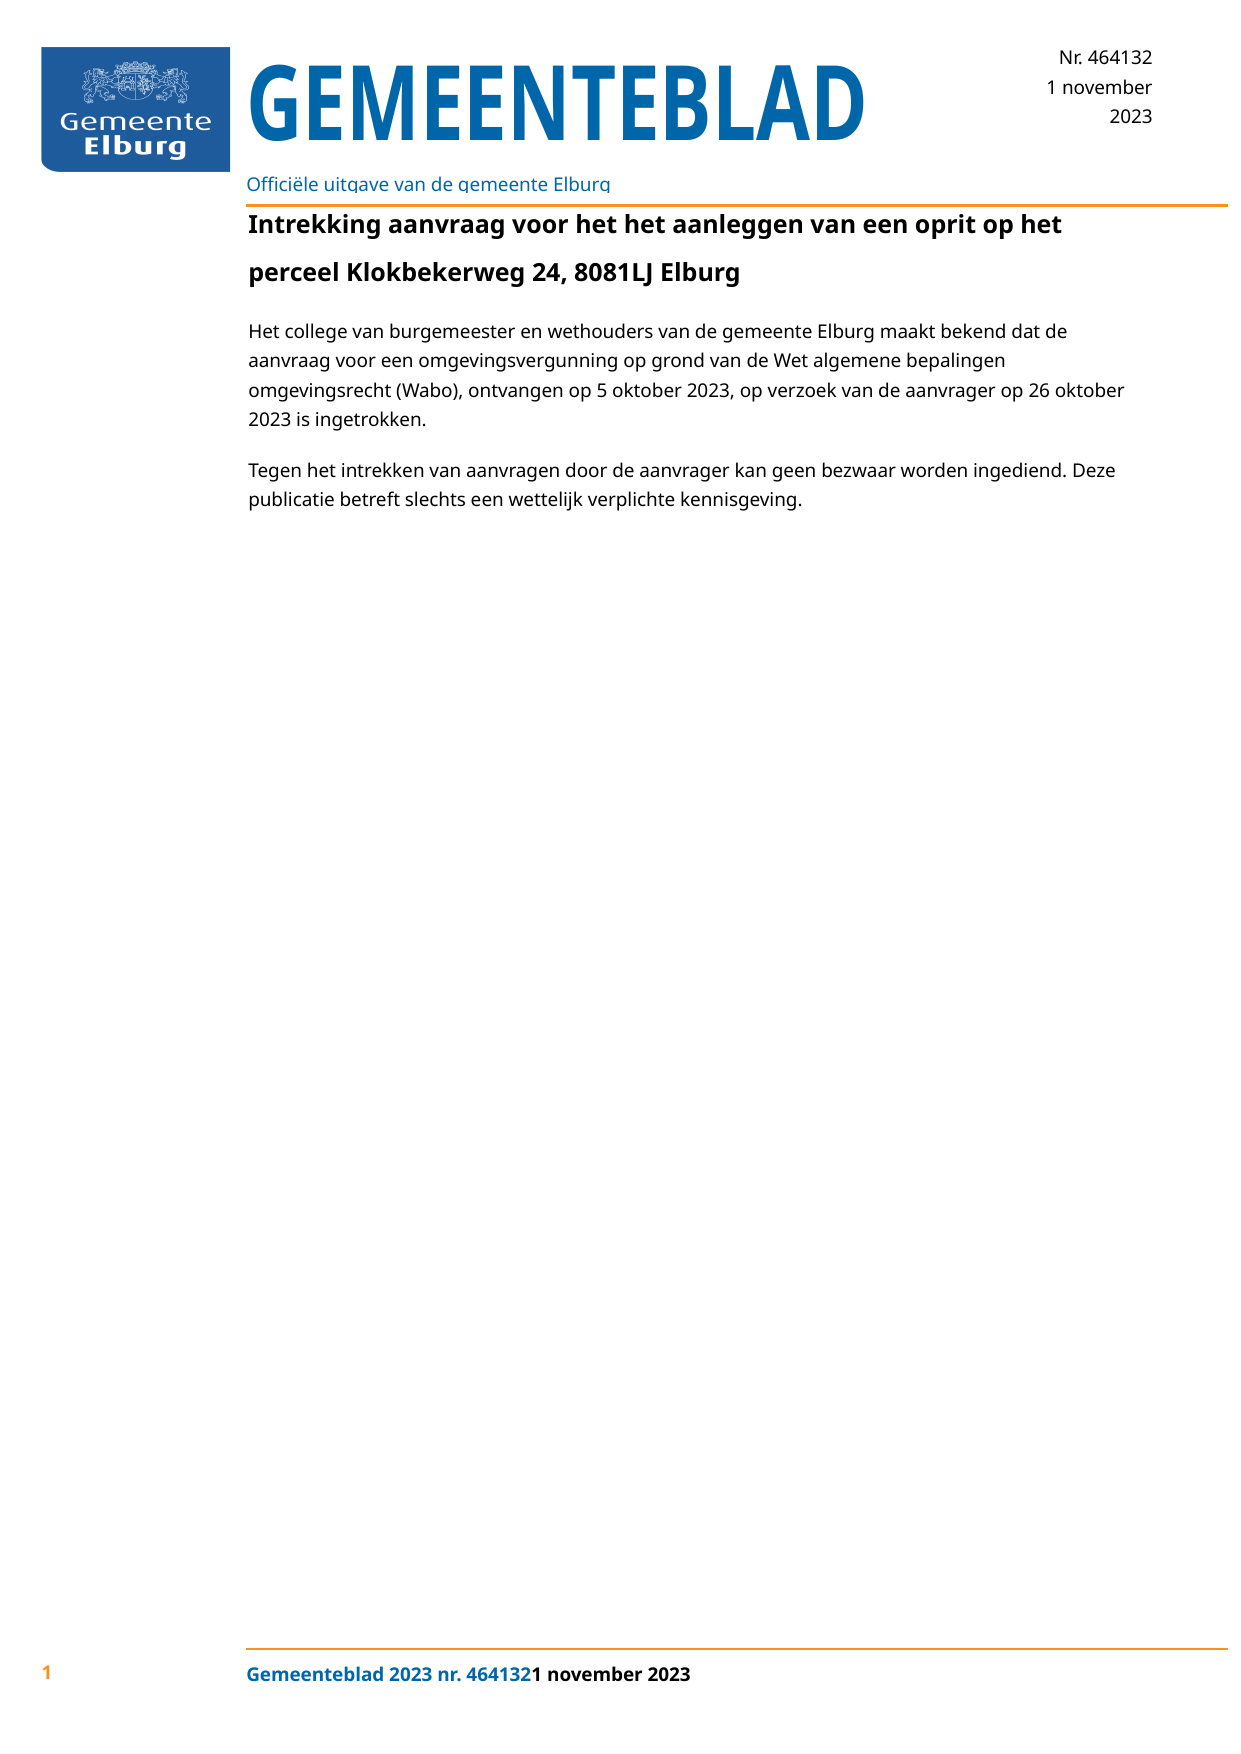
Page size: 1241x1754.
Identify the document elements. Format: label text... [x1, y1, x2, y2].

text Het college van burgemeester en wethouders van de gemeente Elburg maakt bekend dat de aanvraag voor een omgevingsvergunning op grond van de Wet algemene bepalingen omgevingsrecht (Wabo), ontvangen op 5 oktober 2023, op verzoek van de aanvrager op 26 oktober 2023 is ingetrokken. [248, 318, 1152, 432]
text Tegen het intrekken van aanvragen door de aanvrager kan geen bezwaar worden ingediend. Deze publicatie betreft slechts een wettelijk verplichte kennisgeving. [248, 457, 1152, 512]
picture [41, 47, 231, 172]
text Intrekking aanvraag voor het het aanleggen van een oprit op het perceel Klokbekerweg 24, 8081LJ Elburg [248, 207, 1152, 288]
